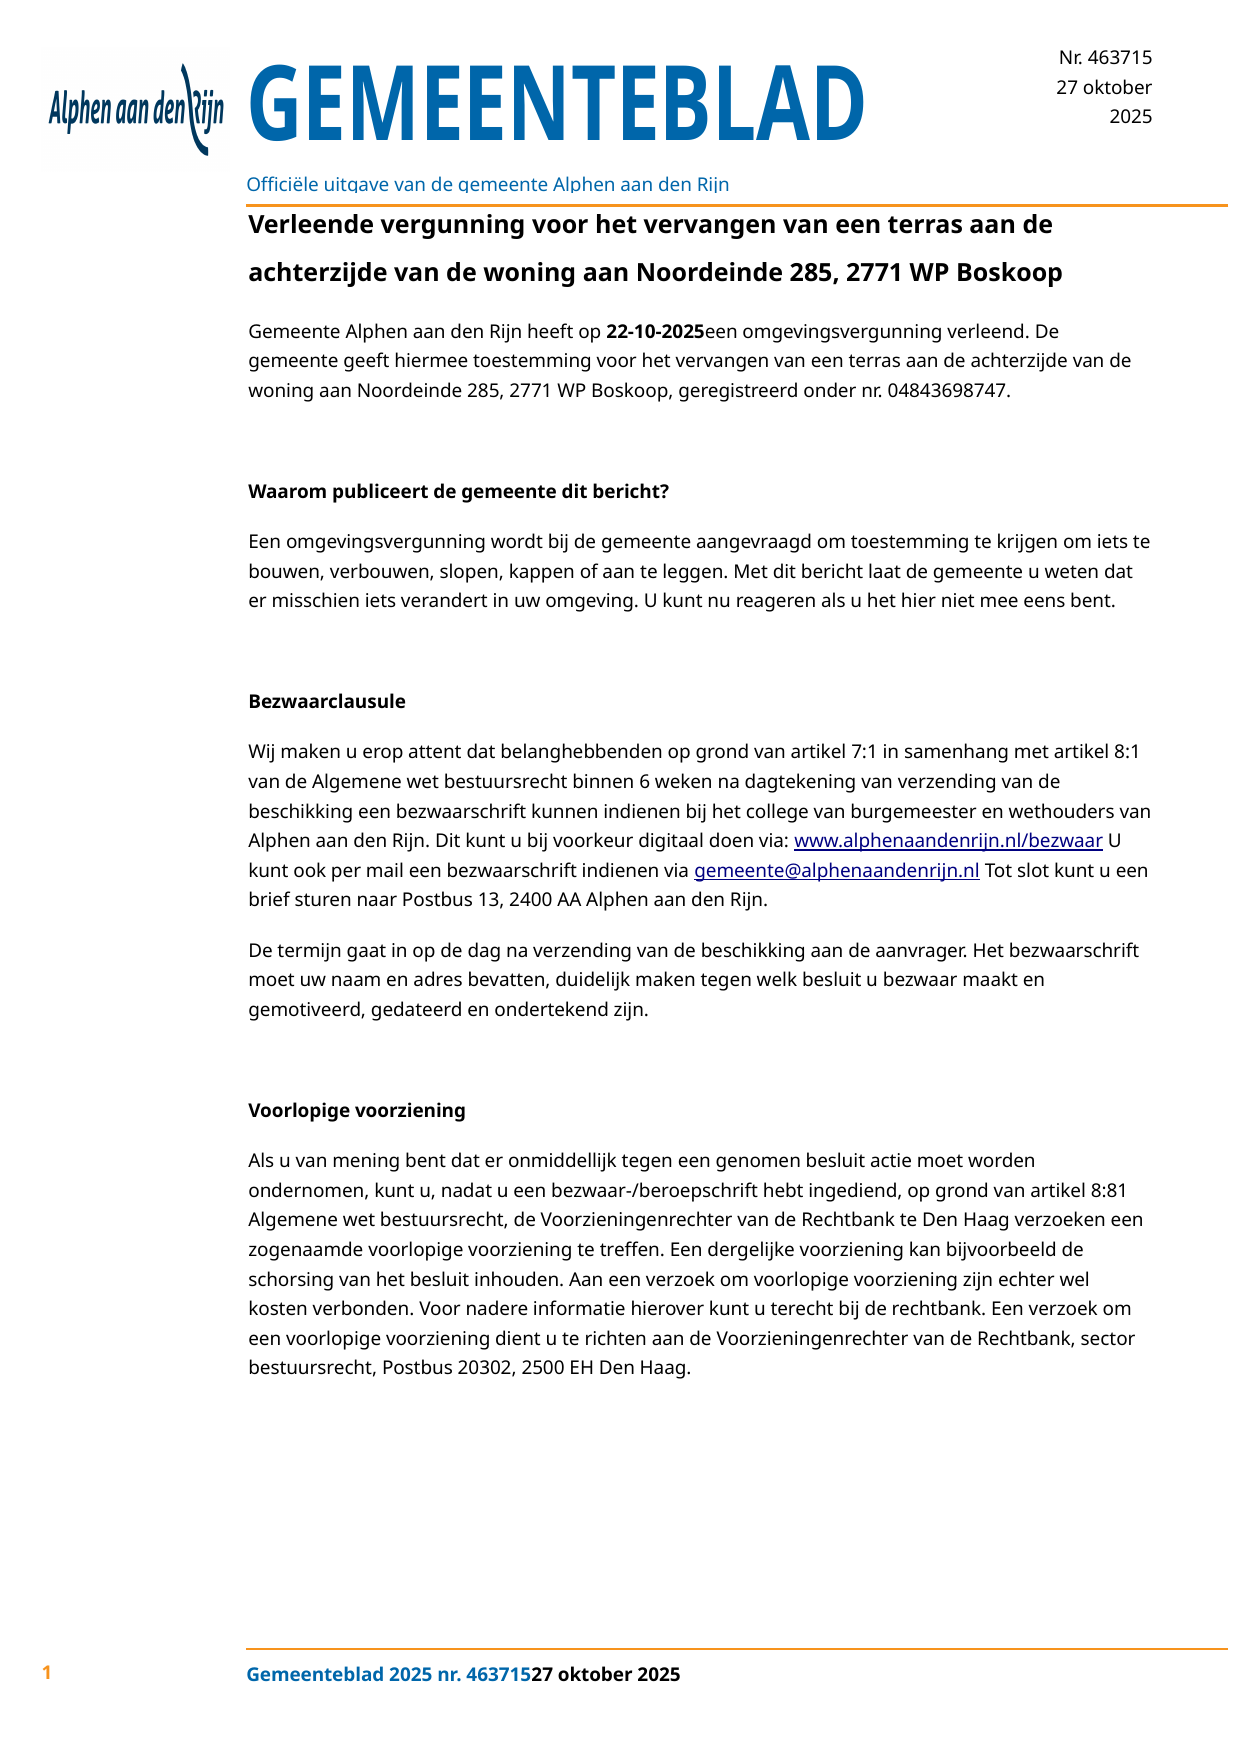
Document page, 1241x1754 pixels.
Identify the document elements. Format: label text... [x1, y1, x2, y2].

text Waarom publiceert de gemeente dit bericht? [248, 478, 1152, 504]
text Bezwaarclausule [248, 688, 1152, 714]
text Wij maken u erop attent dat belanghebbenden op grond van artikel 7:1 in samenhang met artikel 8:1 van de Algemene wet bestuursrecht binnen 6 weken na dagtekening van verzending van de beschikking een bezwaarschrift kunnen indienen bij het college van burgemeester en wethouders van Alphen aan den Rijn. Dit kunt u bij voorkeur digitaal doen via: www.alphenaandenrijn.nl/bezwaar U kunt ook per mail een bezwaarschrift indienen via gemeente@alphenaandenrijn.nl Tot slot kunt u een brief sturen naar Postbus 13, 2400 AA Alphen aan den Rijn. [248, 739, 1152, 912]
picture [41, 47, 231, 172]
text Gemeente Alphen aan den Rijn heeft op 22-10-2025een omgevingsvergunning verleend. De gemeente geeft hiermee toestemming voor het vervangen van een terras aan de achterzijde van de woning aan Noordeinde 285, 2771 WP Boskoop, geregistreerd onder nr. 04843698747. [248, 318, 1152, 403]
text Als u van mening bent dat er onmiddellijk tegen een genomen besluit actie moet worden ondernomen, kunt u, nadat u een bezwaar-/beroepschrift hebt ingediend, op grond van artikel 8:81 Algemene wet bestuursrecht, de Voorzieningenrechter van de Rechtbank te Den Haag verzoeken een zogenaamde voorlopige voorziening te treffen. Een dergelijke voorziening kan bijvoorbeeld de schorsing van het besluit inhouden. Aan een verzoek om voorlopige voorziening zijn echter wel kosten verbonden. Voor nadere informatie hierover kunt u terecht bij de rechtbank. Een verzoek om een voorlopige voorziening dient u te richten aan de Voorzieningenrechter van de Rechtbank, sector bestuursrecht, Postbus 20302, 2500 EH Den Haag. [248, 1147, 1152, 1380]
text De termijn gaat in op de dag na verzending van de beschikking aan de aanvrager. Het bezwaarschrift moet uw naam en adres bevatten, duidelijk maken tegen welk besluit u bezwaar maakt en gemotiveerd, gedateerd en ondertekend zijn. [248, 937, 1152, 1022]
text Voorlopige voorziening [248, 1097, 1152, 1123]
text Verleende vergunning voor het vervangen van een terras aan de achterzijde van de woning aan Noordeinde 285, 2771 WP Boskoop [248, 207, 1152, 288]
text Een omgevingsvergunning wordt bij de gemeente aangevraagd om toestemming te krijgen om iets te bouwen, verbouwen, slopen, kappen of aan te leggen. Met dit bericht laat de gemeente u weten dat er misschien iets verandert in uw omgeving. U kunt nu reageren als u het hier niet mee eens bent. [248, 528, 1152, 613]
